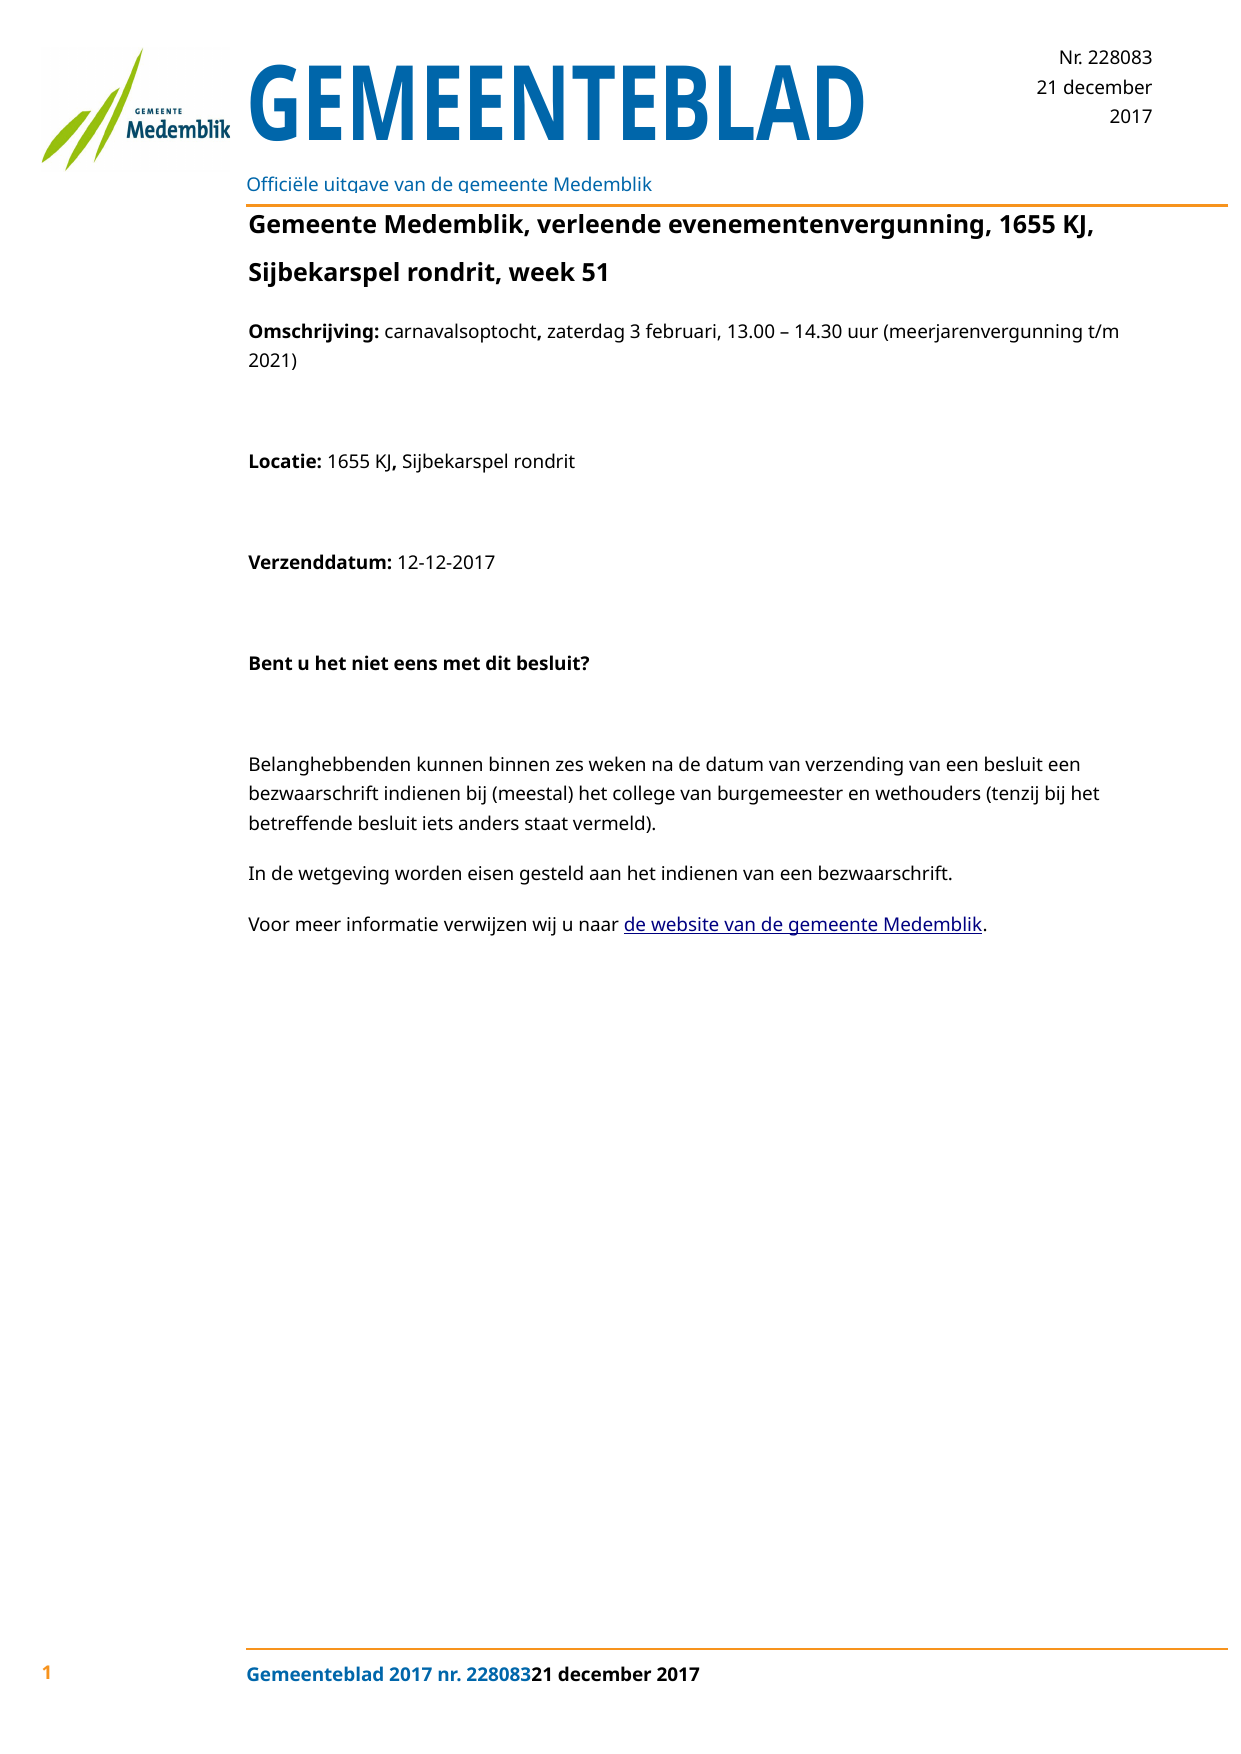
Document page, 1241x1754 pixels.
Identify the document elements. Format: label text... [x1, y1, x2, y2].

text Locatie: 1655 KJ, Sijbekarspel rondrit [248, 448, 1152, 474]
text Gemeente Medemblik, verleende evenementenvergunning, 1655 KJ, Sijbekarspel rondrit, week 51 [248, 207, 1152, 288]
text Verzenddatum: 12-12-2017 [248, 549, 1152, 575]
text Voor meer informatie verwijzen wij u naar de website van de gemeente Medemblik. [248, 911, 1152, 937]
picture [41, 47, 231, 172]
text In de wetgeving worden eisen gesteld aan het indienen van een bezwaarschrift. [248, 860, 1152, 886]
text Bent u het niet eens met dit besluit? [248, 650, 1152, 676]
text Omschrijving: carnavalsoptocht, zaterdag 3 februari, 13.00 – 14.30 uur (meerjarenvergunning t/m 2021) [248, 318, 1152, 373]
text Belanghebbenden kunnen binnen zes weken na de datum van verzending van een besluit een bezwaarschrift indienen bij (meestal) het college van burgemeester en wethouders (tenzij bij het betreffende besluit iets anders staat vermeld). [248, 751, 1152, 836]
